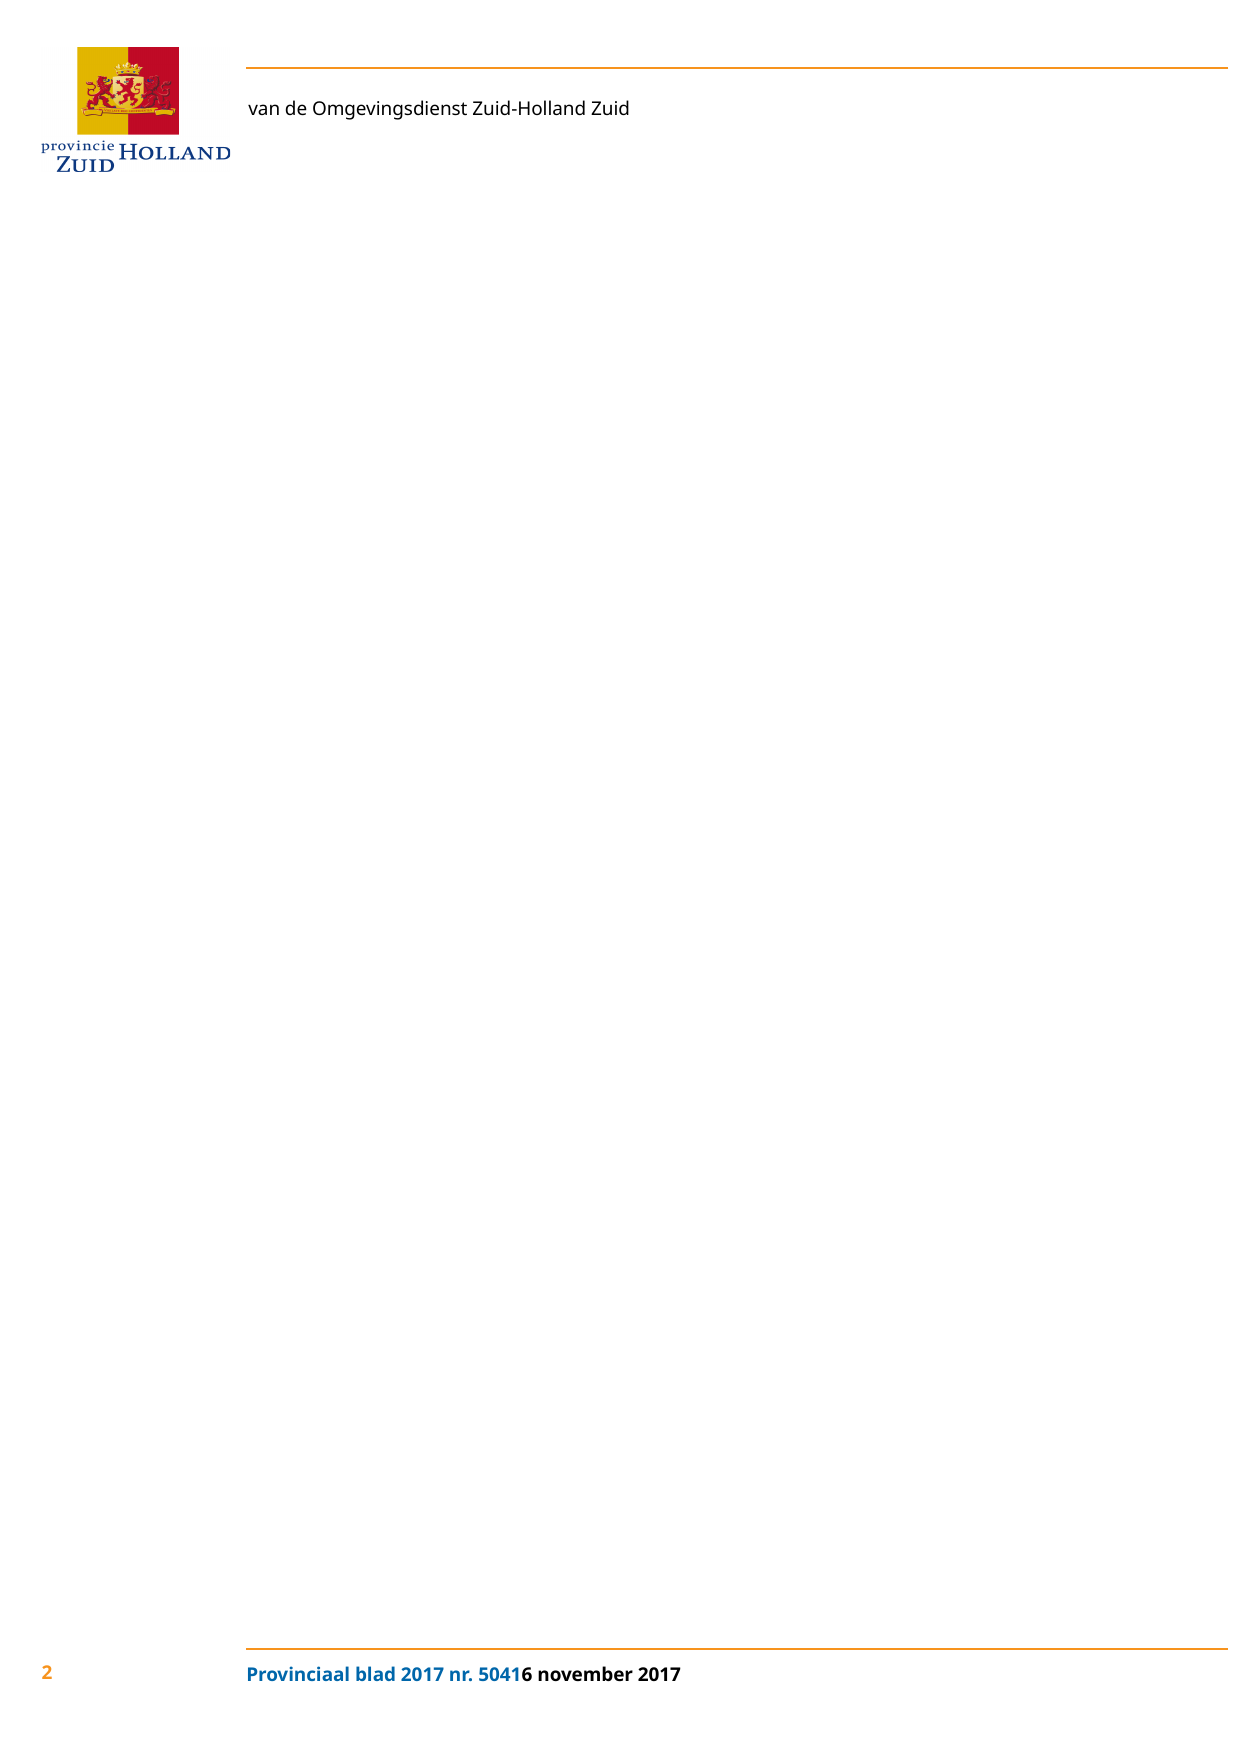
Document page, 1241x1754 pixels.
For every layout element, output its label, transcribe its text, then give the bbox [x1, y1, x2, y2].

text van de Omgevingsdienst Zuid-Holland Zuid [248, 95, 1152, 121]
picture [41, 47, 231, 172]
